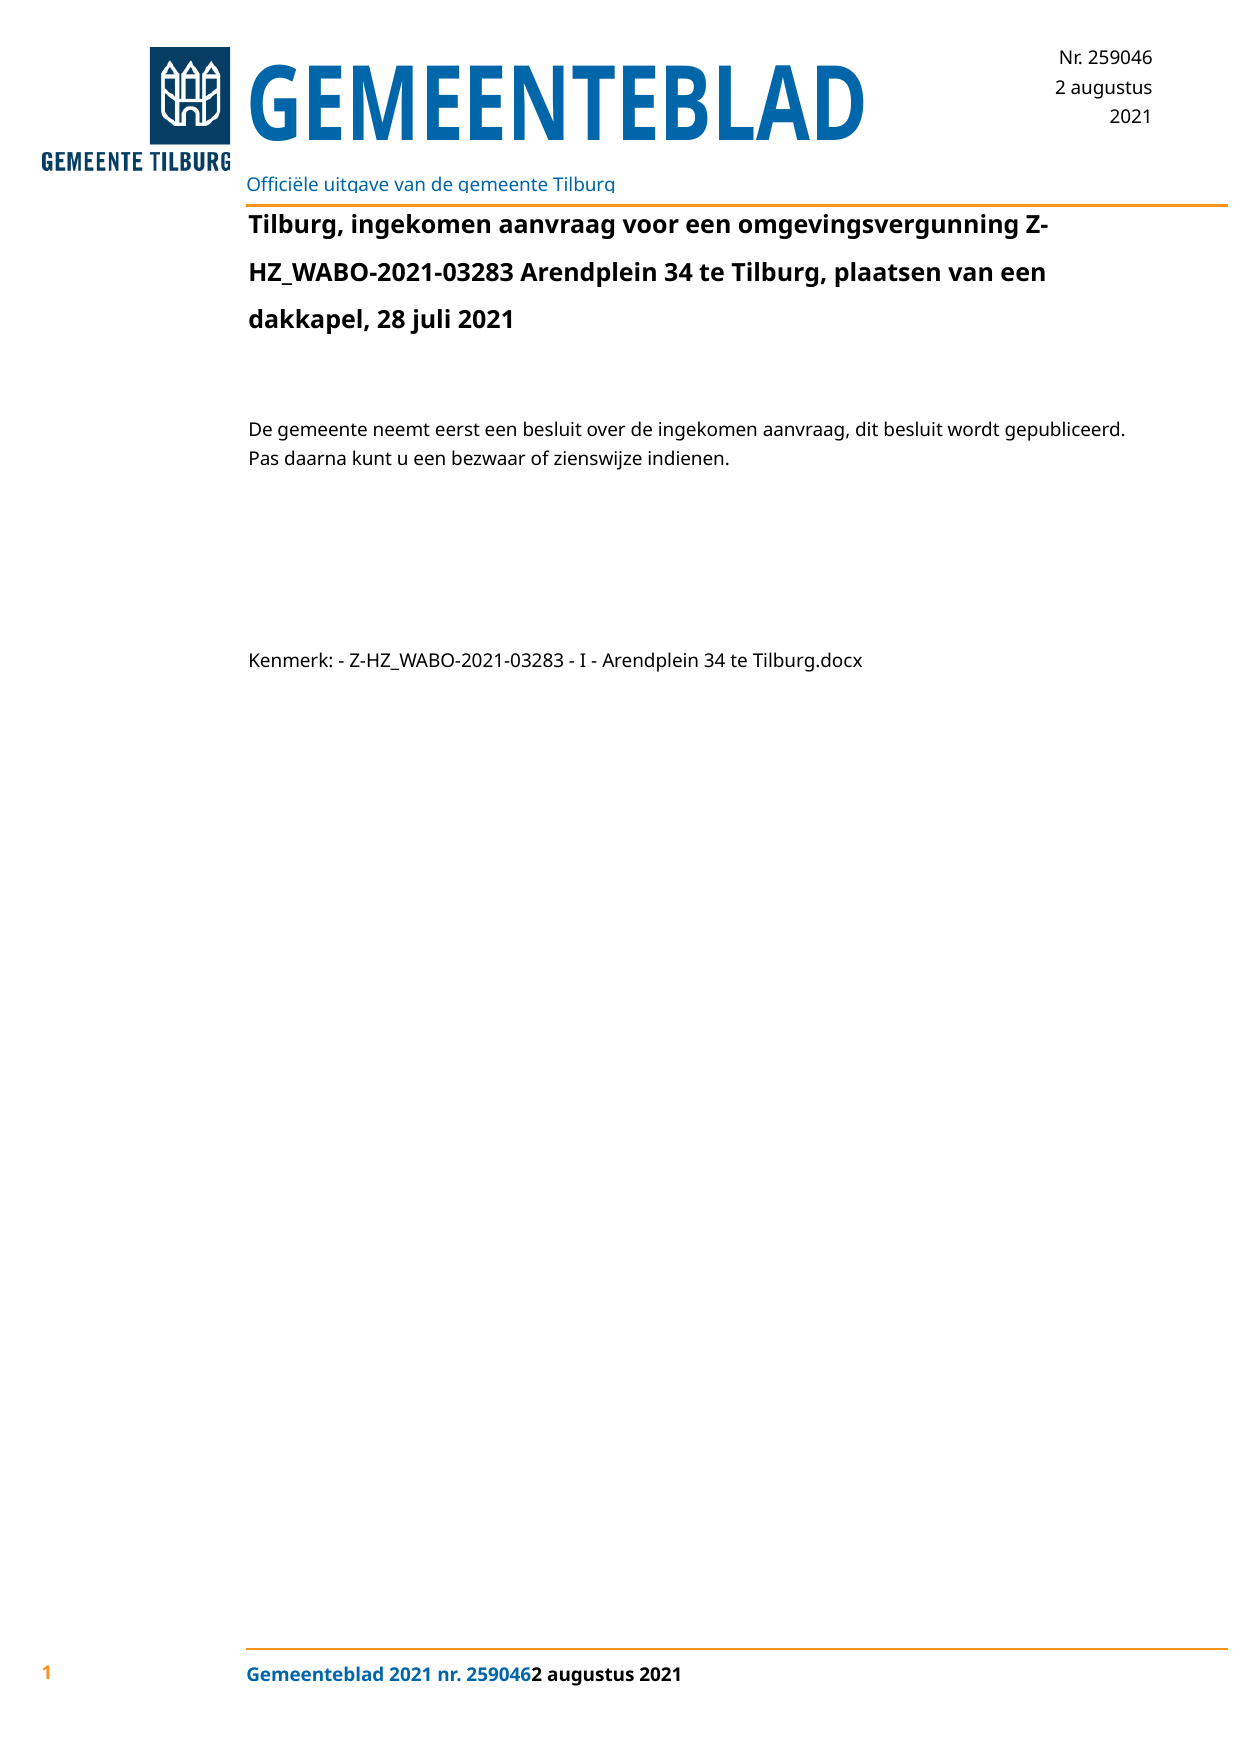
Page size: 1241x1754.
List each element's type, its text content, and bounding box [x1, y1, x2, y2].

text Kenmerk: - Z-HZ_WABO-2021-03283 - I - Arendplein 34 te Tilburg.docx [248, 647, 1152, 673]
text Tilburg, ingekomen aanvraag voor een omgevingsvergunning Z-HZ_WABO-2021-03283 Arendplein 34 te Tilburg, plaatsen van een dakkapel, 28 juli 2021 [248, 207, 1152, 336]
picture [41, 47, 231, 172]
text De gemeente neemt eerst een besluit over de ingekomen aanvraag, dit besluit wordt gepubliceerd. Pas daarna kunt u een bezwaar of zienswijze indienen. [248, 416, 1152, 471]
